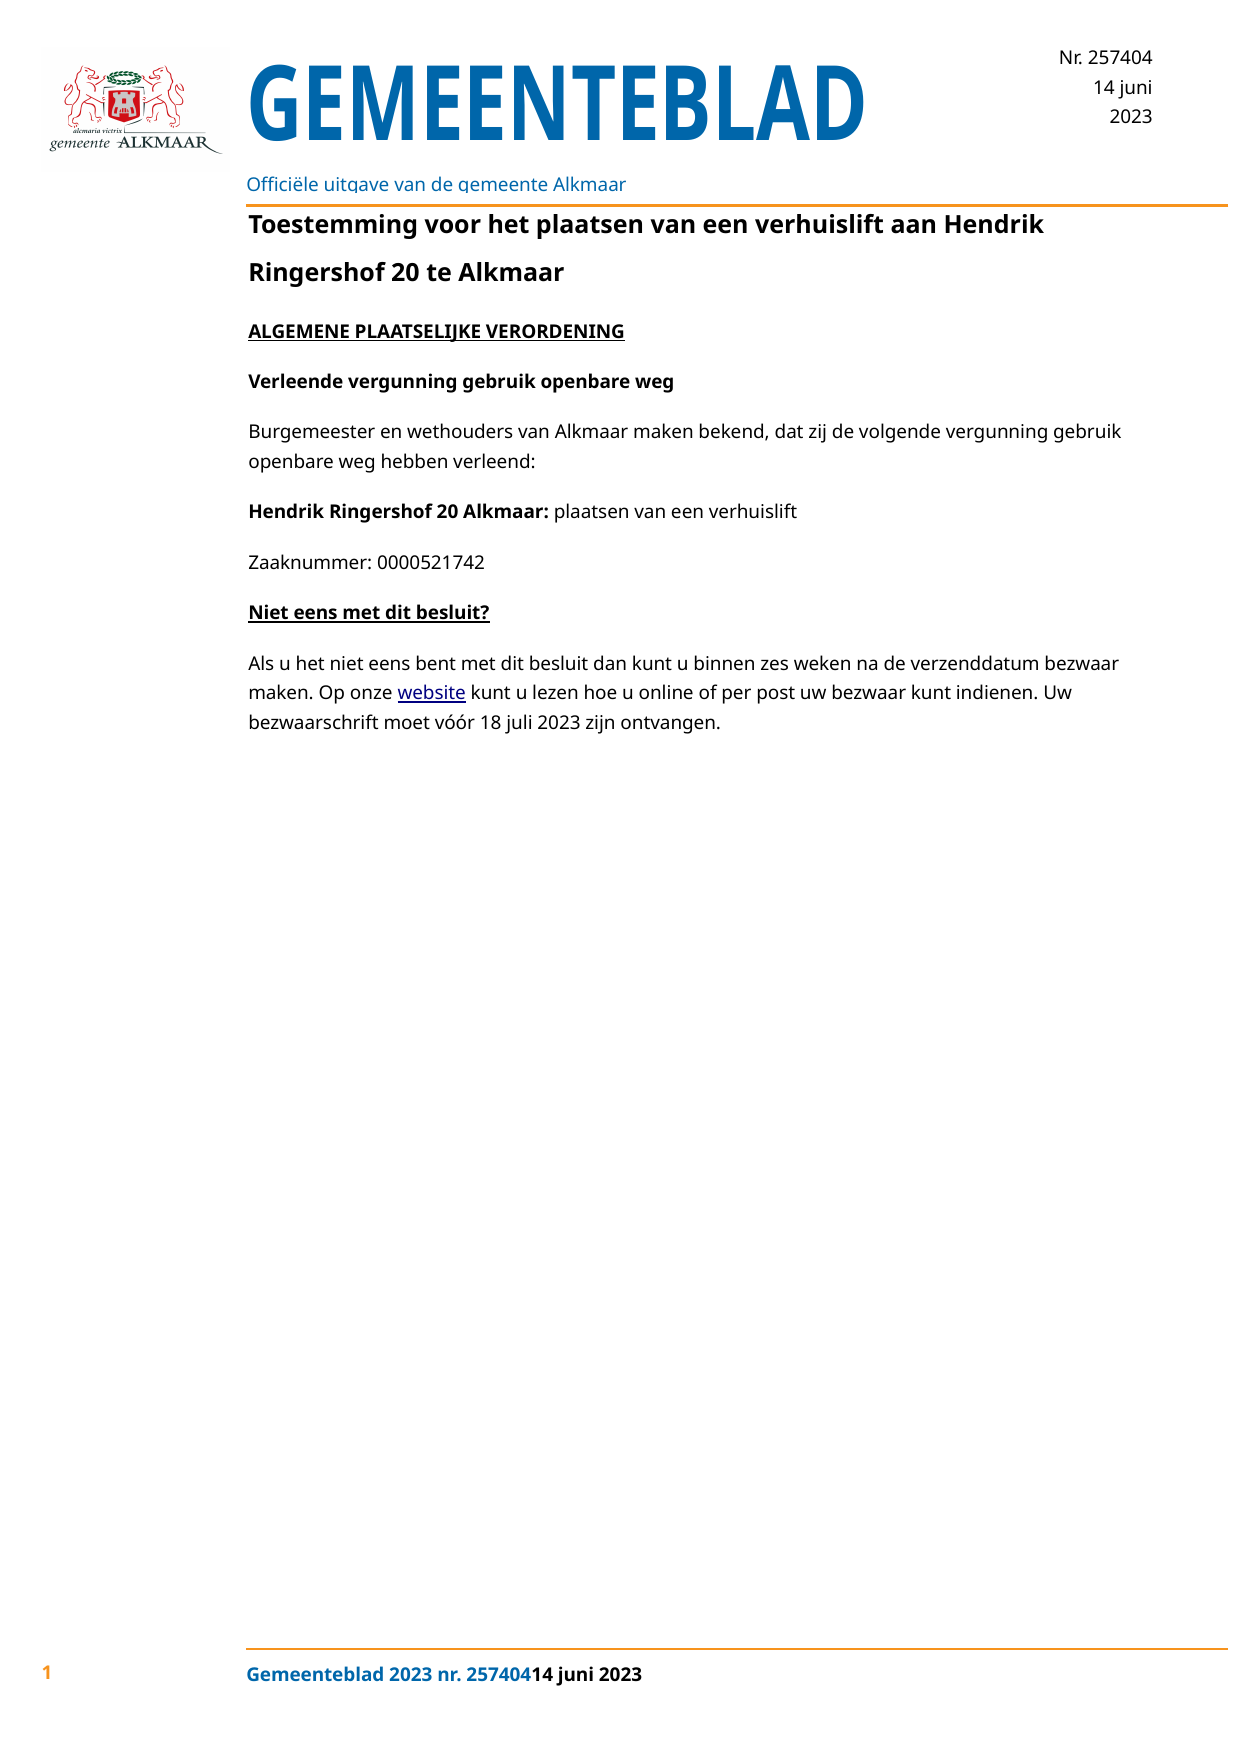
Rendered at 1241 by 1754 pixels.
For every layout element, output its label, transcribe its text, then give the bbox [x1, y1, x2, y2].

text Niet eens met dit besluit? [248, 599, 1152, 625]
picture [41, 47, 231, 172]
text Zaaknummer: 0000521742 [248, 549, 1152, 575]
text Burgemeester en wethouders van Alkmaar maken bekend, dat zij de volgende vergunning gebruik openbare weg hebben verleend: [248, 419, 1152, 474]
text Verleende vergunning gebruik openbare weg [248, 368, 1152, 394]
text Als u het niet eens bent met dit besluit dan kunt u binnen zes weken na de verzenddatum bezwaar maken. Op onze website kunt u lezen hoe u online of per post uw bezwaar kunt indienen. Uw bezwaarschrift moet vóór 18 juli 2023 zijn ontvangen. [248, 650, 1152, 735]
text ALGEMENE PLAATSELIJKE VERORDENING [248, 318, 1152, 344]
text Hendrik Ringershof 20 Alkmaar: plaatsen van een verhuislift [248, 499, 1152, 524]
text Toestemming voor het plaatsen van een verhuislift aan Hendrik Ringershof 20 te Alkmaar [248, 207, 1152, 288]
